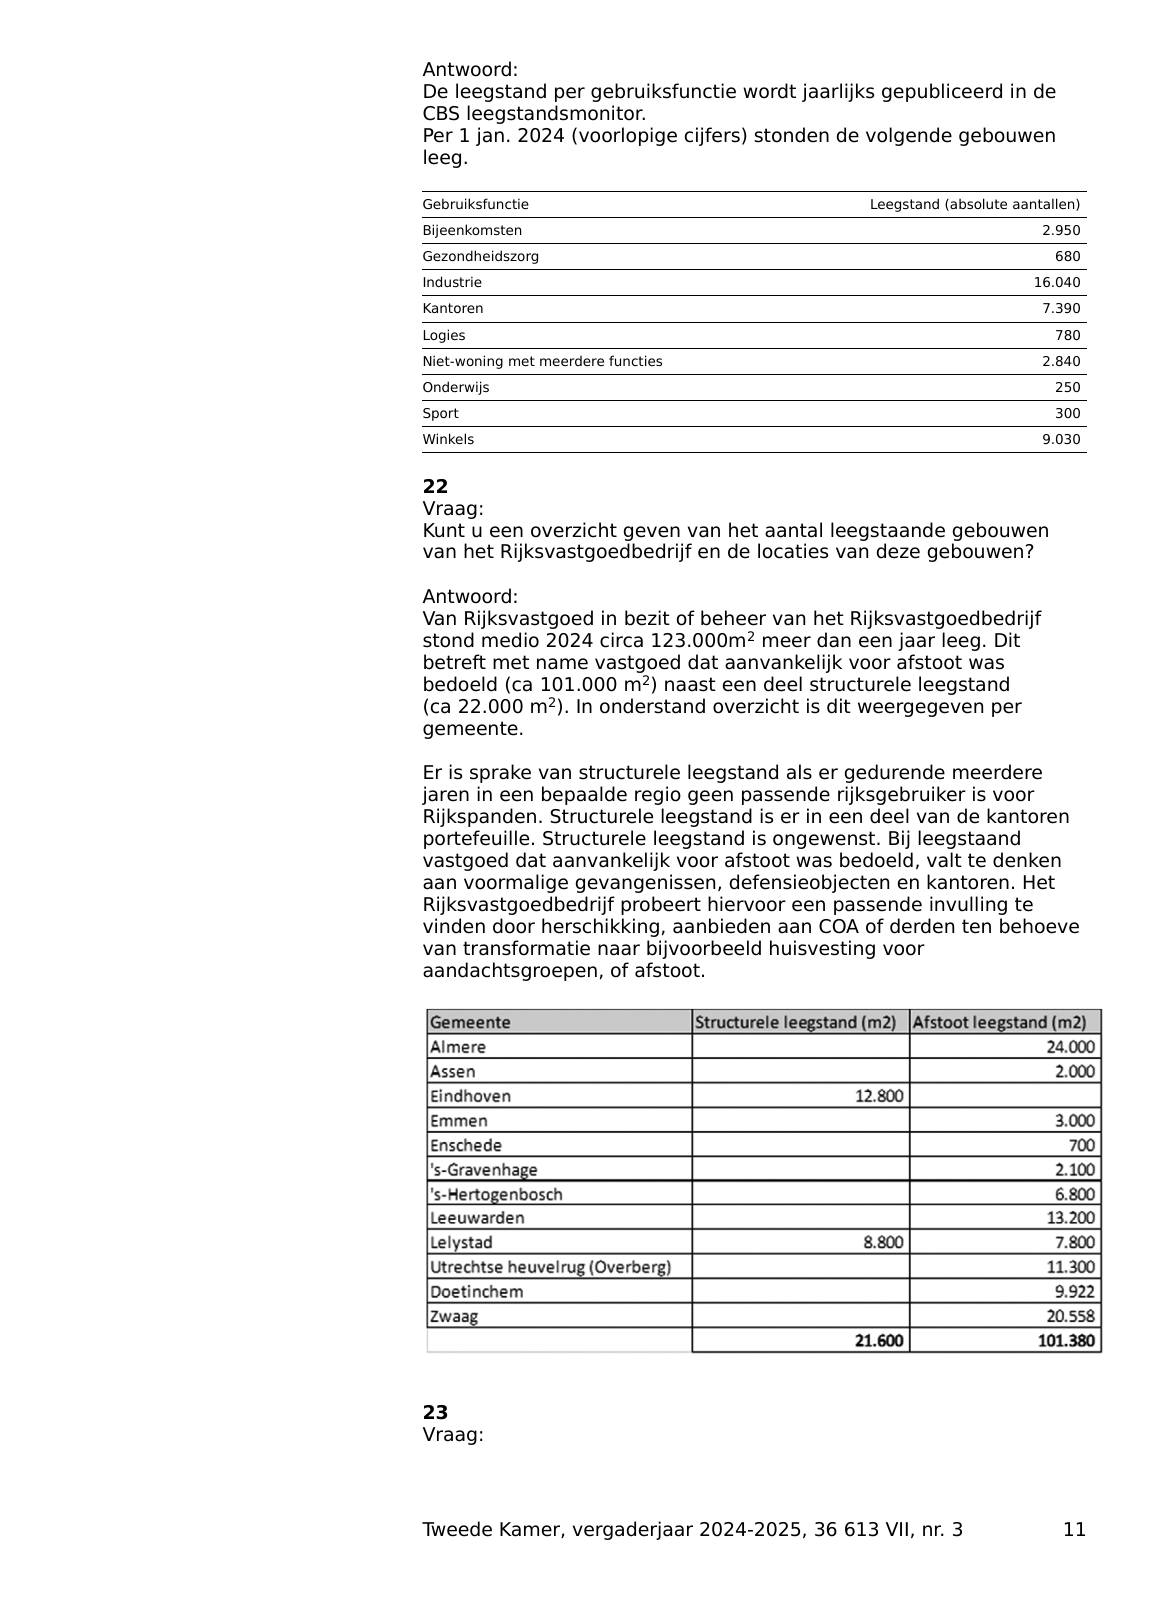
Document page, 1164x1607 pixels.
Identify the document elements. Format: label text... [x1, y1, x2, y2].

table_header Leegstand (absolute aantallen) [780, 192, 1087, 217]
table_cell Gezondheidszorg [422, 244, 780, 269]
table_cell Bijeenkomsten [422, 218, 780, 243]
table_cell Onderwijs [422, 375, 780, 400]
table_cell Sport [422, 401, 780, 426]
table_cell 2.950 [780, 218, 1087, 243]
text Vraag: [422, 497, 1087, 519]
text Vraag: [422, 1424, 1087, 1446]
text De leegstand per gebruiksfunctie wordt jaarlijks gepubliceerd in de CBS leegstandsmonitor. [422, 81, 1087, 125]
table_cell Winkels [422, 427, 780, 452]
text Antwoord: [422, 59, 1087, 81]
text Kunt u een overzicht geven van het aantal leegstaande gebouwen van het Rijksvastgoedbedrijf en de locaties van deze gebouwen? [422, 519, 1087, 563]
text 23 [422, 1402, 1087, 1424]
text Van Rijksvastgoed in bezit of beheer van het Rijksvastgoedbedrijf stond medio 2024 circa 123.000m2 meer dan een jaar leeg. Dit betreft met name vastgoed dat aanvankelijk voor afstoot was bedoeld (ca 101.000 m2) naast een deel structurele leegstand (ca 22.000 m2). In onderstand overzicht is dit weergegeven per gemeente. [422, 608, 1087, 739]
text Er is sprake van structurele leegstand als er gedurende meerdere jaren in een bepaalde regio geen passende rijksgebruiker is voor Rijkspanden. Structurele leegstand is er in een deel van de kantoren portefeuille. Structurele leegstand is ongewenst. Bij leegstaand vastgoed dat aanvankelijk voor afstoot was bedoeld, valt te denken aan voormalige gevangenissen, defensieobjecten en kantoren. Het Rijksvastgoedbedrijf probeert hiervoor een passende invulling te vinden door herschikking, aanbieden aan COA of derden ten behoeve van transformatie naar bijvoorbeeld huisvesting voor aandachtsgroepen, of afstoot. [422, 762, 1087, 981]
table_cell 7.390 [780, 296, 1087, 322]
table_cell 250 [780, 375, 1087, 400]
table_cell 16.040 [780, 270, 1087, 295]
table_cell Logies [422, 323, 780, 348]
table_cell Kantoren [422, 296, 780, 322]
text 22 [422, 476, 1087, 497]
picture [422, 1003, 1108, 1358]
table_header Gebruiksfunctie [422, 192, 780, 217]
table_cell 2.840 [780, 349, 1087, 374]
table_cell Industrie [422, 270, 780, 295]
table_cell 780 [780, 323, 1087, 348]
table_cell 9.030 [780, 427, 1087, 452]
table_cell Niet-woning met meerdere functies [422, 349, 780, 374]
table_cell 300 [780, 401, 1087, 426]
text Antwoord: [422, 586, 1087, 608]
table_cell 680 [780, 244, 1087, 269]
text Per 1 jan. 2024 (voorlopige cijfers) stonden de volgende gebouwen leeg. [422, 125, 1087, 169]
